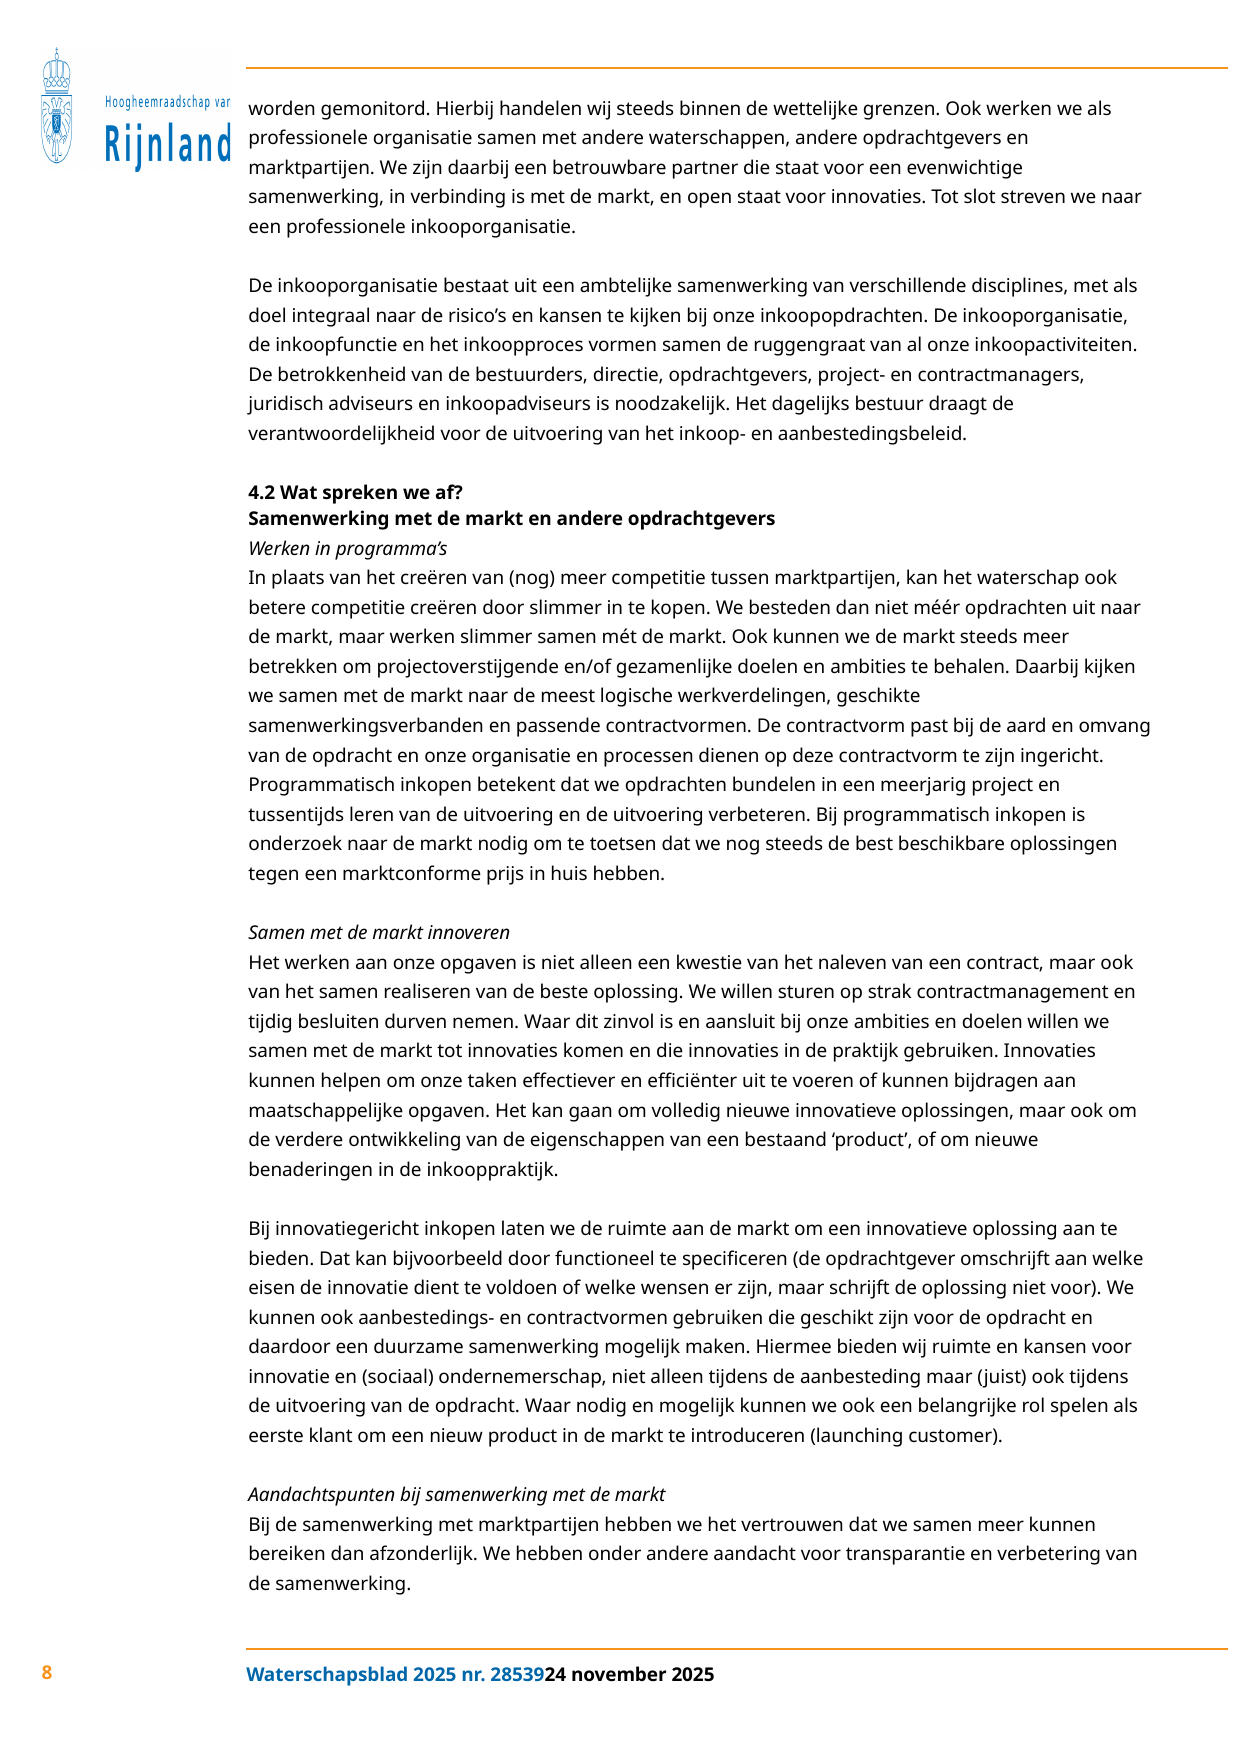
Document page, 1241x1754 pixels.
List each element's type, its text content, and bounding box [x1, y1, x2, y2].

text worden gemonitord. Hierbij handelen wij steeds binnen de wettelijke grenzen. Ook werken we als professionele organisatie samen met andere waterschappen, andere opdrachtgevers en marktpartijen. We zijn daarbij een betrouwbare partner die staat voor een evenwichtige samenwerking, in verbinding is met de markt, en open staat voor innovaties. Tot slot streven we naar een professionele inkooporganisatie. [248, 95, 1152, 239]
text De inkooporganisatie bestaat uit een ambtelijke samenwerking van verschillende disciplines, met als doel integraal naar de risico’s en kansen te kijken bij onze inkoopopdrachten. De inkooporganisatie, de inkoopfunctie en het inkoopproces vormen samen de ruggengraat van al onze inkoopactiviteiten. De betrokkenheid van de bestuurders, directie, opdrachtgevers, project- en contractmanagers, juridisch adviseurs en inkoopadviseurs is noodzakelijk. Het dagelijks bestuur draagt de verantwoordelijkheid voor de uitvoering van het inkoop- en aanbestedingsbeleid. [248, 272, 1152, 446]
text Aandachtspunten bij samenwerking met de markt [248, 1481, 1152, 1507]
text Bij de samenwerking met marktpartijen hebben we het vertrouwen dat we samen meer kunnen bereiken dan afzonderlijk. We hebben onder andere aandacht voor transparantie en verbetering van de samenwerking. [248, 1511, 1152, 1596]
text In plaats van het creëren van (nog) meer competitie tussen marktpartijen, kan het waterschap ook betere competitie creëren door slimmer in te kopen. We besteden dan niet méér opdrachten uit naar de markt, maar werken slimmer samen mét de markt. Ook kunnen we de markt steeds meer betrekken om projectoverstijgende en/of gezamenlijke doelen en ambities te behalen. Daarbij kijken we samen met de markt naar de meest logische werkverdelingen, geschikte samenwerkingsverbanden en passende contractvormen. De contractvorm past bij de aard en omvang van de opdracht en onze organisatie en processen dienen op deze contractvorm te zijn ingericht. Programmatisch inkopen betekent dat we opdrachten bundelen in een meerjarig project en tussentijds leren van de uitvoering en de uitvoering verbeteren. Bij programmatisch inkopen is onderzoek naar de markt nodig om te toetsen dat we nog steeds de best beschikbare oplossingen tegen een marktconforme prijs in huis hebben. [248, 564, 1152, 886]
text Het werken aan onze opgaven is niet alleen een kwestie van het naleven van een contract, maar ook van het samen realiseren van de beste oplossing. We willen sturen op strak contractmanagement en tijdig besluiten durven nemen. Waar dit zinvol is en aansluit bij onze ambities en doelen willen we samen met de markt tot innovaties komen en die innovaties in de praktijk gebruiken. Innovaties kunnen helpen om onze taken effectiever en efficiënter uit te voeren of kunnen bijdragen aan maatschappelijke opgaven. Het kan gaan om volledig nieuwe innovatieve oplossingen, maar ook om de verdere ontwikkeling van de eigenschappen van een bestaand ‘product’, of om nieuwe benaderingen in de inkooppraktijk. [248, 949, 1152, 1182]
text Werken in programma’s [248, 535, 1152, 560]
text Samen met de markt innoveren [248, 919, 1152, 945]
text 4.2 Wat spreken we af? [248, 479, 1152, 505]
picture [41, 47, 231, 172]
text Bij innovatiegericht inkopen laten we de ruimte aan de markt om een innovatieve oplossing aan te bieden. Dat kan bijvoorbeeld door functioneel te specificeren (de opdrachtgever omschrijft aan welke eisen de innovatie dient te voldoen of welke wensen er zijn, maar schrijft de oplossing niet voor). We kunnen ook aanbestedings- en contractvormen gebruiken die geschikt zijn voor de opdracht en daardoor een duurzame samenwerking mogelijk maken. Hiermee bieden wij ruimte en kansen voor innovatie en (sociaal) ondernemerschap, niet alleen tijdens de aanbesteding maar (juist) ook tijdens de uitvoering van de opdracht. Waar nodig en mogelijk kunnen we ook een belangrijke rol spelen als eerste klant om een nieuw product in de markt te introduceren (launching customer). [248, 1215, 1152, 1448]
text Samenwerking met de markt en andere opdrachtgevers [248, 505, 1152, 531]
